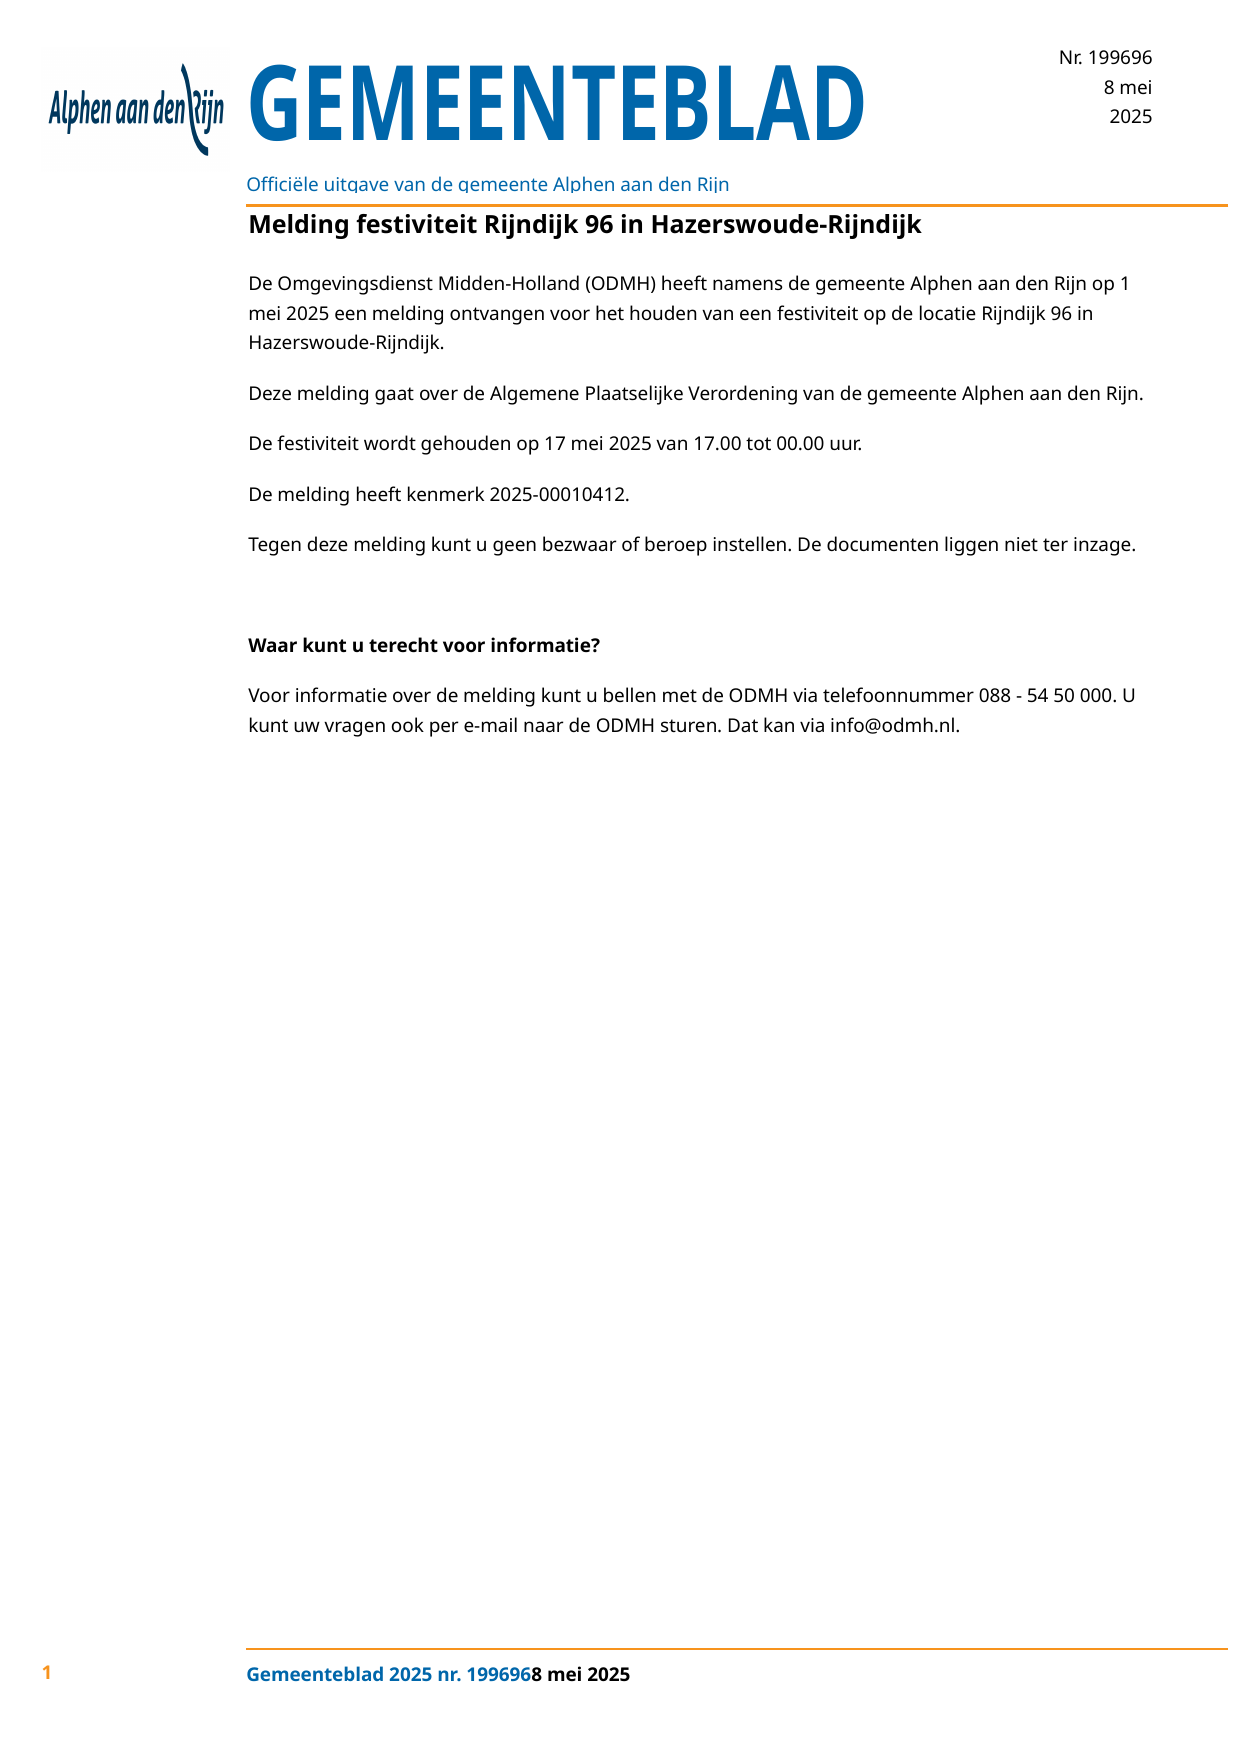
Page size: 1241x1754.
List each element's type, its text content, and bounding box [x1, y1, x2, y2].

text De Omgevingsdienst Midden-Holland (ODMH) heeft namens de gemeente Alphen aan den Rijn op 1 mei 2025 een melding ontvangen voor het houden van een festiviteit op de locatie Rijndijk 96 in Hazerswoude-Rijndijk. [248, 270, 1152, 355]
text De melding heeft kenmerk 2025-00010412. [248, 481, 1152, 506]
text Tegen deze melding kunt u geen bezwaar of beroep instellen. De documenten liggen niet ter inzage. [248, 531, 1152, 557]
picture [41, 47, 231, 172]
text De festiviteit wordt gehouden op 17 mei 2025 van 17.00 tot 00.00 uur. [248, 430, 1152, 456]
text Deze melding gaat over de Algemene Plaatselijke Verordening van de gemeente Alphen aan den Rijn. [248, 380, 1152, 406]
text Melding festiviteit Rijndijk 96 in Hazerswoude-Rijndijk [248, 207, 1152, 241]
text Waar kunt u terecht voor informatie? [248, 632, 1152, 658]
text Voor informatie over de melding kunt u bellen met de ODMH via telefoonnummer 088 - 54 50 000. U kunt uw vragen ook per e-mail naar de ODMH sturen. Dat kan via info@odmh.nl. [248, 682, 1152, 738]
